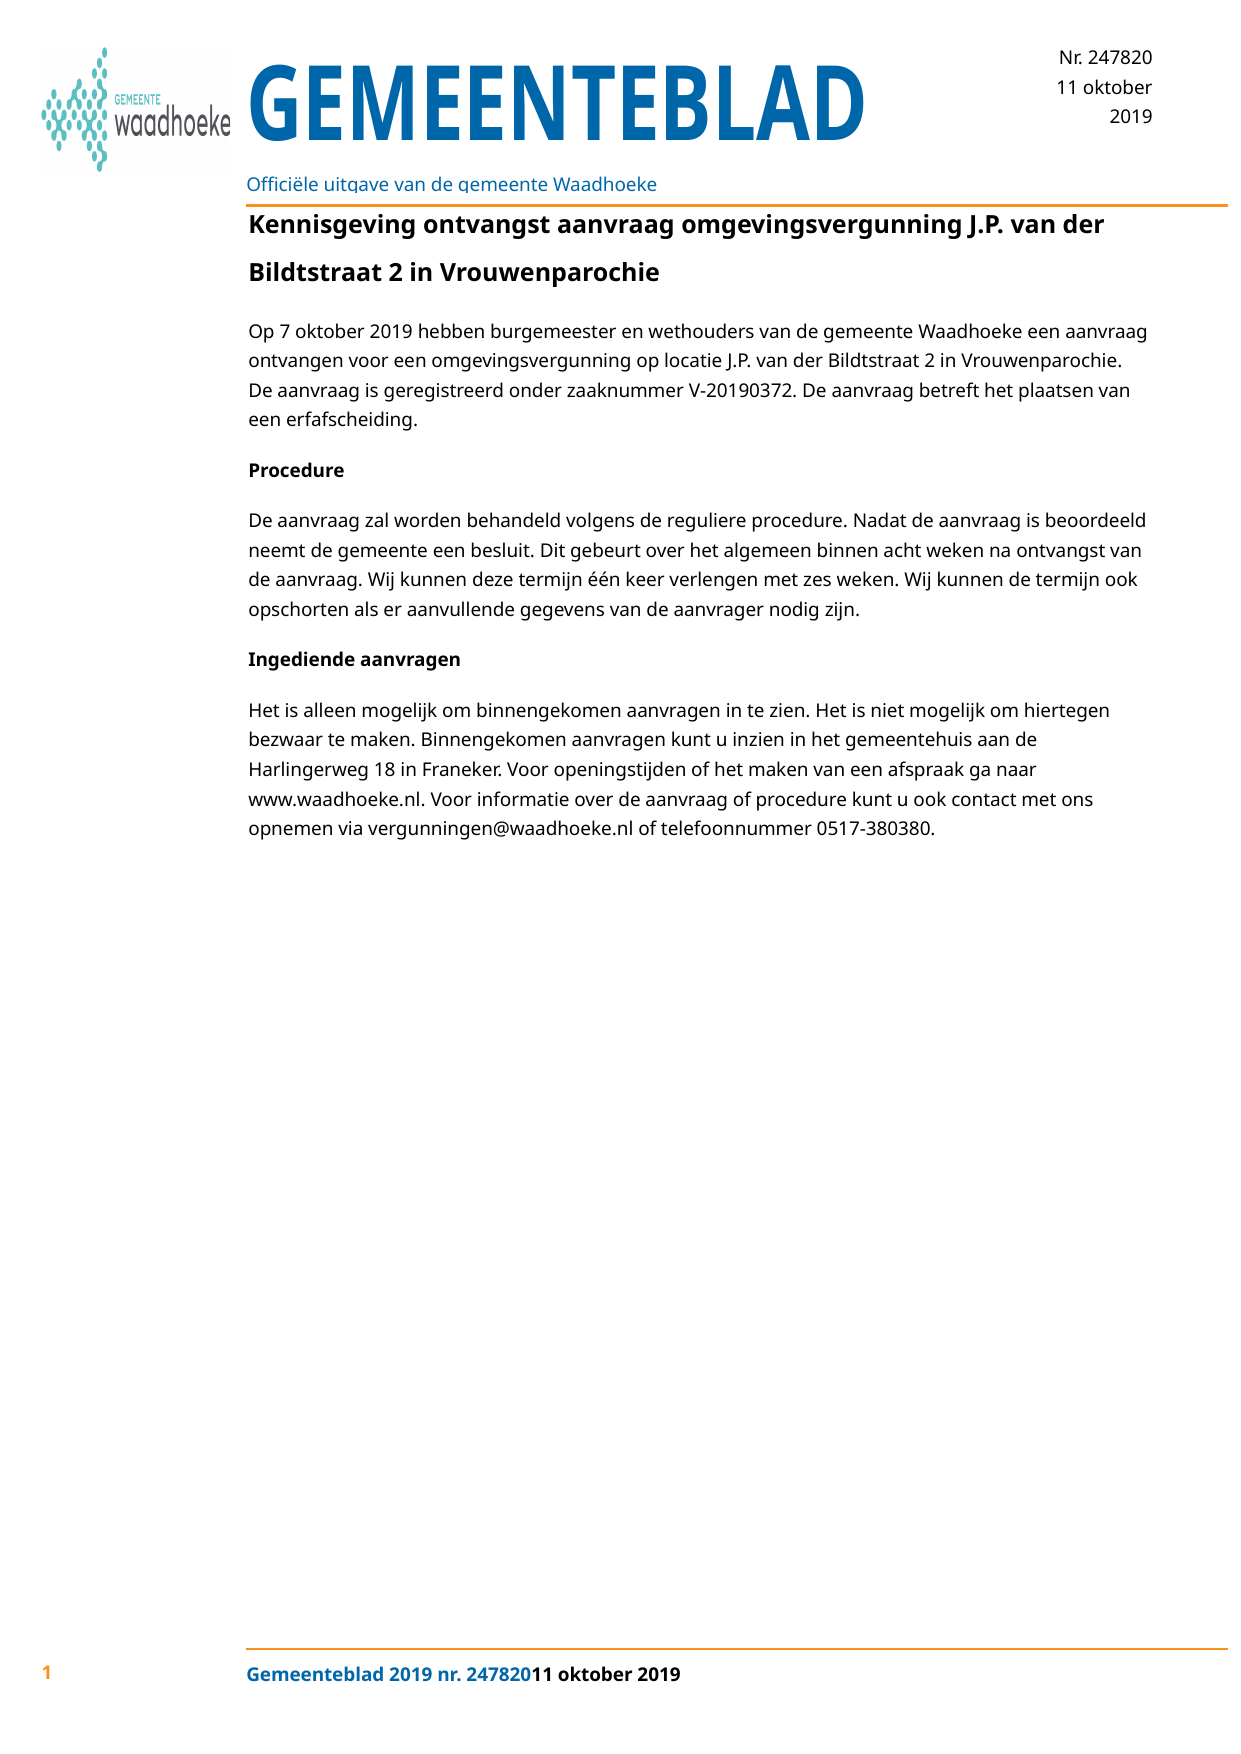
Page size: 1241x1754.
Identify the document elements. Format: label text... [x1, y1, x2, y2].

text Op 7 oktober 2019 hebben burgemeester en wethouders van de gemeente Waadhoeke een aanvraag ontvangen voor een omgevingsvergunning op locatie J.P. van der Bildtstraat 2 in Vrouwenparochie. De aanvraag is geregistreerd onder zaaknummer V-20190372. De aanvraag betreft het plaatsen van een erfafscheiding. [248, 318, 1152, 432]
picture [41, 47, 231, 172]
text Het is alleen mogelijk om binnengekomen aanvragen in te zien. Het is niet mogelijk om hiertegen bezwaar te maken. Binnengekomen aanvragen kunt u inzien in het gemeentehuis aan de Harlingerweg 18 in Franeker. Voor openingstijden of het maken van een afspraak ga naar www.waadhoeke.nl. Voor informatie over de aanvraag of procedure kunt u ook contact met ons opnemen via vergunningen@waadhoeke.nl of telefoonnummer 0517-380380. [248, 697, 1152, 841]
text Procedure [248, 457, 1152, 483]
text Kennisgeving ontvangst aanvraag omgevingsvergunning J.P. van der Bildtstraat 2 in Vrouwenparochie [248, 207, 1152, 288]
text De aanvraag zal worden behandeld volgens de reguliere procedure. Nadat de aanvraag is beoordeeld neemt de gemeente een besluit. Dit gebeurt over het algemeen binnen acht weken na ontvangst van de aanvraag. Wij kunnen deze termijn één keer verlengen met zes weken. Wij kunnen de termijn ook opschorten als er aanvullende gegevens van de aanvrager nodig zijn. [248, 507, 1152, 622]
text Ingediende aanvragen [248, 647, 1152, 672]
